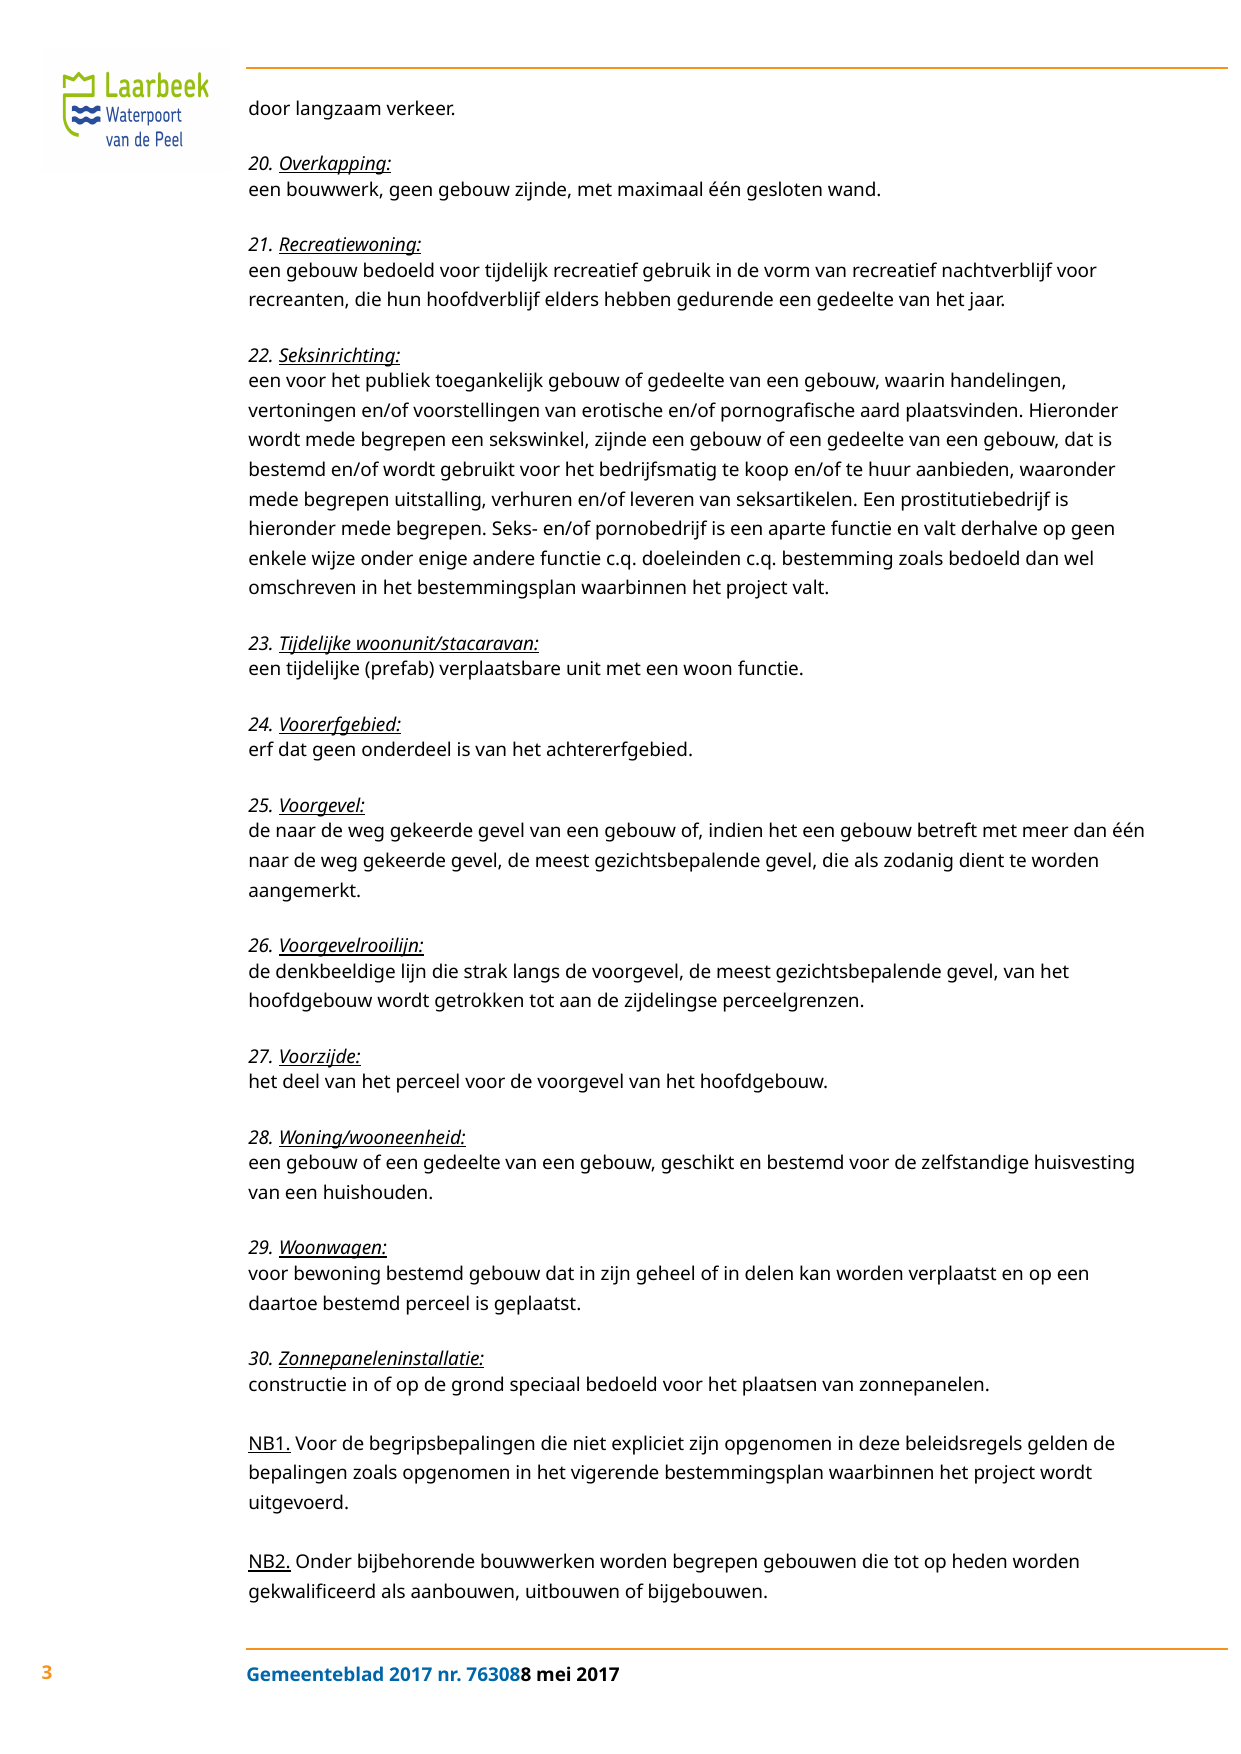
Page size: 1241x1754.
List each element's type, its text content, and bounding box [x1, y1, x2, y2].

text 25. Voorgevel: [248, 792, 1152, 818]
text 28. Woning/wooneenheid: [248, 1124, 1152, 1149]
text 29. Woonwagen: [248, 1234, 1152, 1260]
text de naar de weg gekeerde gevel van een gebouw of, indien het een gebouw betreft met meer dan één naar de weg gekeerde gevel, de meest gezichtsbepalende gevel, die als zodanig dient te worden aangemerkt. [248, 818, 1152, 903]
text 27. Voorzijde: [248, 1043, 1152, 1068]
picture [41, 47, 231, 172]
text een tijdelijke (prefab) verplaatsbare unit met een woon functie. [248, 656, 1152, 681]
text 22. Seksinrichting: [248, 342, 1152, 367]
text erf dat geen onderdeel is van het achtererfgebied. [248, 737, 1152, 762]
text NB1. Voor de begripsbepalingen die niet expliciet zijn opgenomen in deze beleidsregels gelden de bepalingen zoals opgenomen in het vigerende bestemmingsplan waarbinnen het project wordt uitgevoerd. [248, 1430, 1152, 1515]
text de denkbeeldige lijn die strak langs de voorgevel, de meest gezichtsbepalende gevel, van het hoofdgebouw wordt getrokken tot aan de zijdelingse perceelgrenzen. [248, 958, 1152, 1013]
text een gebouw bedoeld voor tijdelijk recreatief gebruik in de vorm van recreatief nachtverblijf voor recreanten, die hun hoofdverblijf elders hebben gedurende een gedeelte van het jaar. [248, 257, 1152, 312]
text een gebouw of een gedeelte van een gebouw, geschikt en bestemd voor de zelfstandige huisvesting van een huishouden. [248, 1149, 1152, 1205]
text 24. Voorerfgebied: [248, 711, 1152, 737]
text 30. Zonnepaneleninstallatie: [248, 1345, 1152, 1371]
text NB2. Onder bijbehorende bouwwerken worden begrepen gebouwen die tot op heden worden gekwalificeerd als aanbouwen, uitbouwen of bijgebouwen. [248, 1548, 1152, 1604]
text een voor het publiek toegankelijk gebouw of gedeelte van een gebouw, waarin handelingen, vertoningen en/of voorstellingen van erotische en/of pornografische aard plaatsvinden. Hieronder wordt mede begrepen een sekswinkel, zijnde een gebouw of een gedeelte van een gebouw, dat is bestemd en/of wordt gebruikt voor het bedrijfsmatig te koop en/of te huur aanbieden, waaronder mede begrepen uitstalling, verhuren en/of leveren van seksartikelen. Een prostitutiebedrijf is hieronder mede begrepen. Seks- en/of pornobedrijf is een aparte functie en valt derhalve op geen enkele wijze onder enige andere functie c.q. doeleinden c.q. bestemming zoals bedoeld dan wel omschreven in het bestemmingsplan waarbinnen het project valt. [248, 367, 1152, 600]
text door langzaam verkeer. [248, 95, 1152, 121]
text voor bewoning bestemd gebouw dat in zijn geheel of in delen kan worden verplaatst en op een daartoe bestemd perceel is geplaatst. [248, 1260, 1152, 1316]
text 20. Overkapping: [248, 150, 1152, 176]
text 26. Voorgevelrooilijn: [248, 932, 1152, 958]
text een bouwwerk, geen gebouw zijnde, met maximaal één gesloten wand. [248, 176, 1152, 202]
text constructie in of op de grond speciaal bedoeld voor het plaatsen van zonnepanelen. [248, 1371, 1152, 1397]
text 21. Recreatiewoning: [248, 231, 1152, 257]
text 23. Tijdelijke woonunit/stacaravan: [248, 630, 1152, 656]
text het deel van het perceel voor de voorgevel van het hoofdgebouw. [248, 1068, 1152, 1094]
